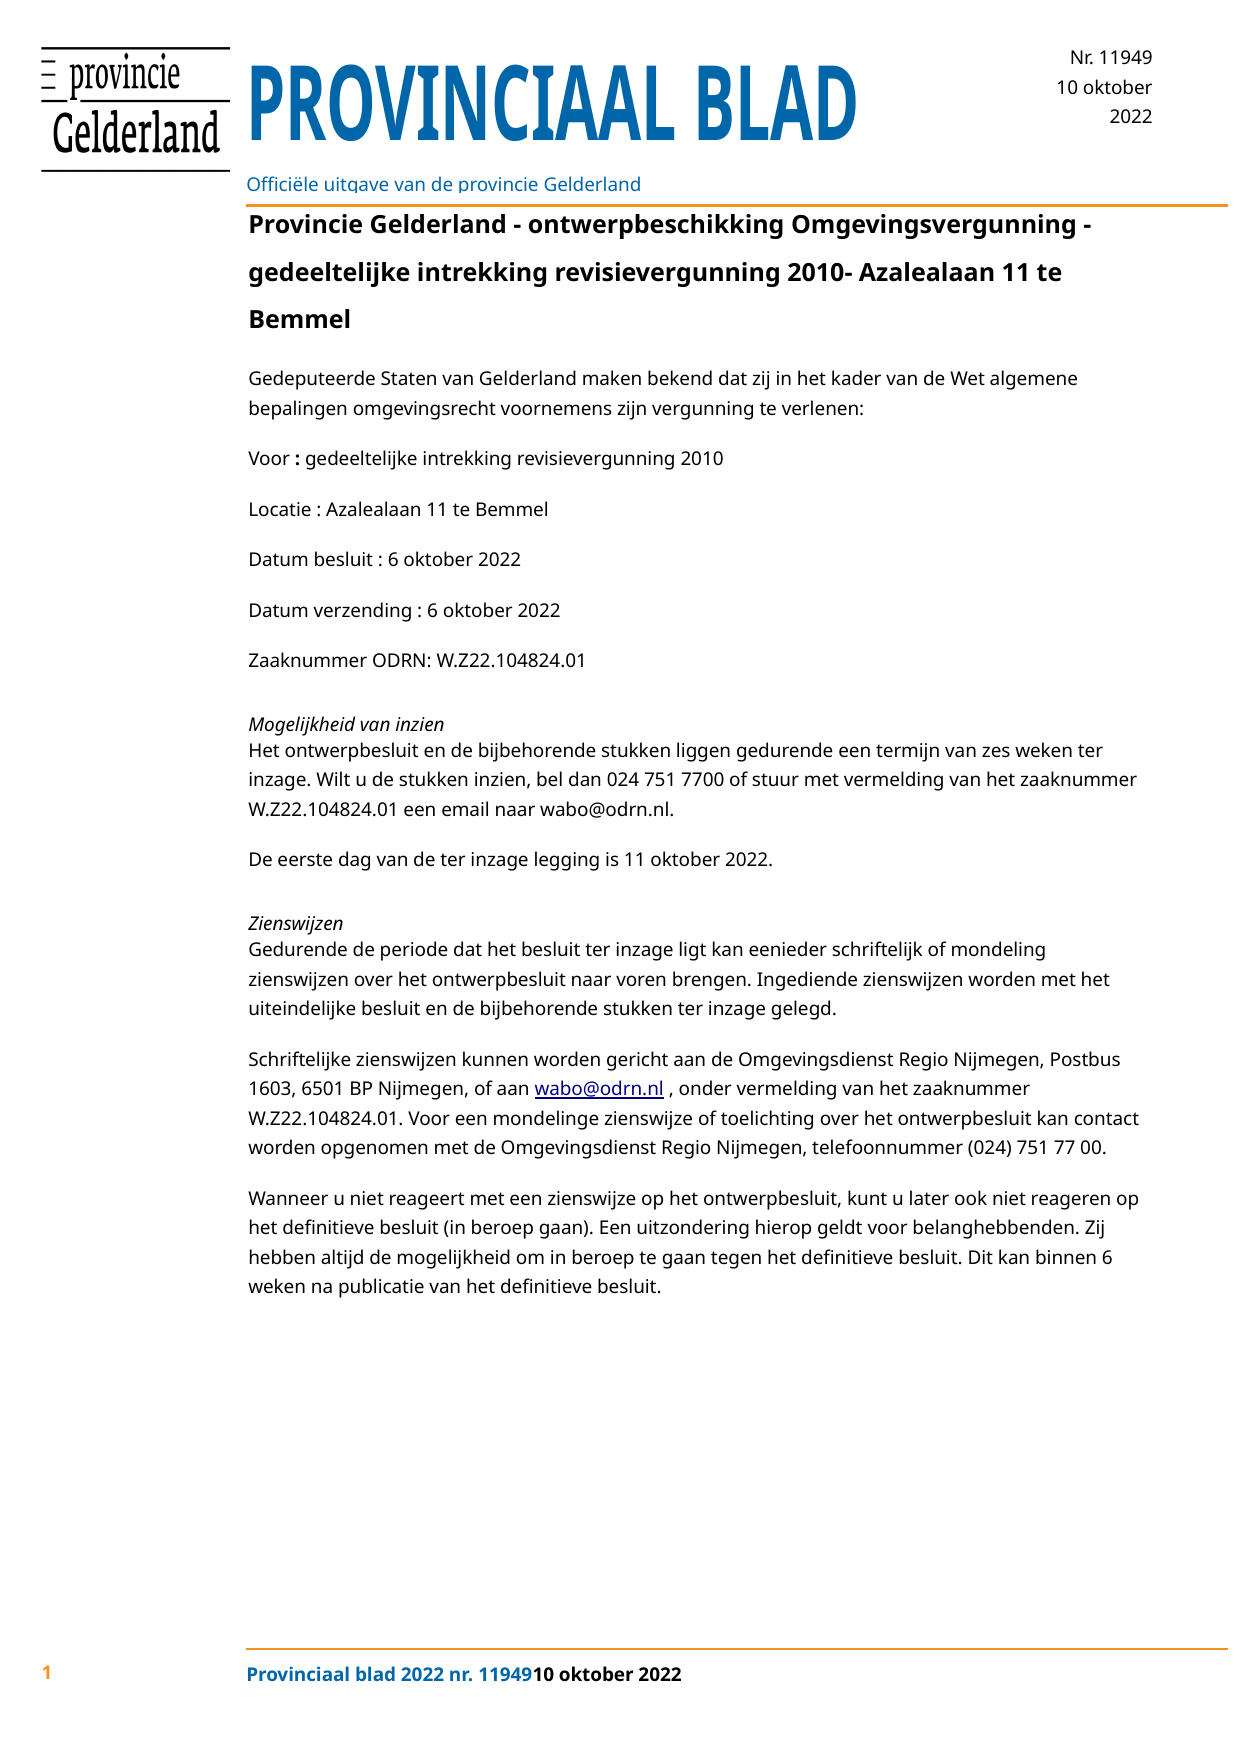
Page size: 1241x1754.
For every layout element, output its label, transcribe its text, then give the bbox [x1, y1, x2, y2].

text De eerste dag van de ter inzage legging is 11 oktober 2022. [248, 846, 1152, 872]
text Locatie : Azalealaan 11 te Bemmel [248, 496, 1152, 522]
text Het ontwerpbesluit en de bijbehorende stukken liggen gedurende een termijn van zes weken ter inzage. Wilt u de stukken inzien, bel dan 024 751 7700 of stuur met vermelding van het zaaknummer W.Z22.104824.01 een email naar wabo@odrn.nl. [248, 737, 1152, 822]
text Datum verzending : 6 oktober 2022 [248, 597, 1152, 622]
text Voor : gedeeltelijke intrekking revisievergunning 2010 [248, 446, 1152, 471]
text Wanneer u niet reageert met een zienswijze op het ontwerpbesluit, kunt u later ook niet reageren op het definitieve besluit (in beroep gaan). Een uitzondering hierop geldt voor belanghebbenden. Zij hebben altijd de mogelijkheid om in beroep te gaan tegen het definitieve besluit. Dit kan binnen 6 weken na publicatie van het definitieve besluit. [248, 1185, 1152, 1299]
picture [41, 47, 231, 172]
text Gedurende de periode dat het besluit ter inzage ligt kan eenieder schriftelijk of mondeling zienswijzen over het ontwerpbesluit naar voren brengen. Ingediende zienswijzen worden met het uiteindelijke besluit en de bijbehorende stukken ter inzage gelegd. [248, 936, 1152, 1021]
text Gedeputeerde Staten van Gelderland maken bekend dat zij in het kader van de Wet algemene bepalingen omgevingsrecht voornemens zijn vergunning te verlenen: [248, 366, 1152, 421]
text Datum besluit : 6 oktober 2022 [248, 546, 1152, 572]
text Zienswijzen [248, 910, 1152, 936]
text Mogelijkheid van inzien [248, 711, 1152, 737]
text Schriftelijke zienswijzen kunnen worden gericht aan de Omgevingsdienst Regio Nijmegen, Postbus 1603, 6501 BP Nijmegen, of aan wabo@odrn.nl , onder vermelding van het zaaknummer W.Z22.104824.01. Voor een mondelinge zienswijze of toelichting over het ontwerpbesluit kan contact worden opgenomen met de Omgevingsdienst Regio Nijmegen, telefoonnummer (024) 751 77 00. [248, 1046, 1152, 1160]
text Provincie Gelderland - ontwerpbeschikking Omgevingsvergunning - gedeeltelijke intrekking revisievergunning 2010- Azalealaan 11 te Bemmel [248, 207, 1152, 336]
text Zaaknummer ODRN: W.Z22.104824.01 [248, 647, 1152, 673]
